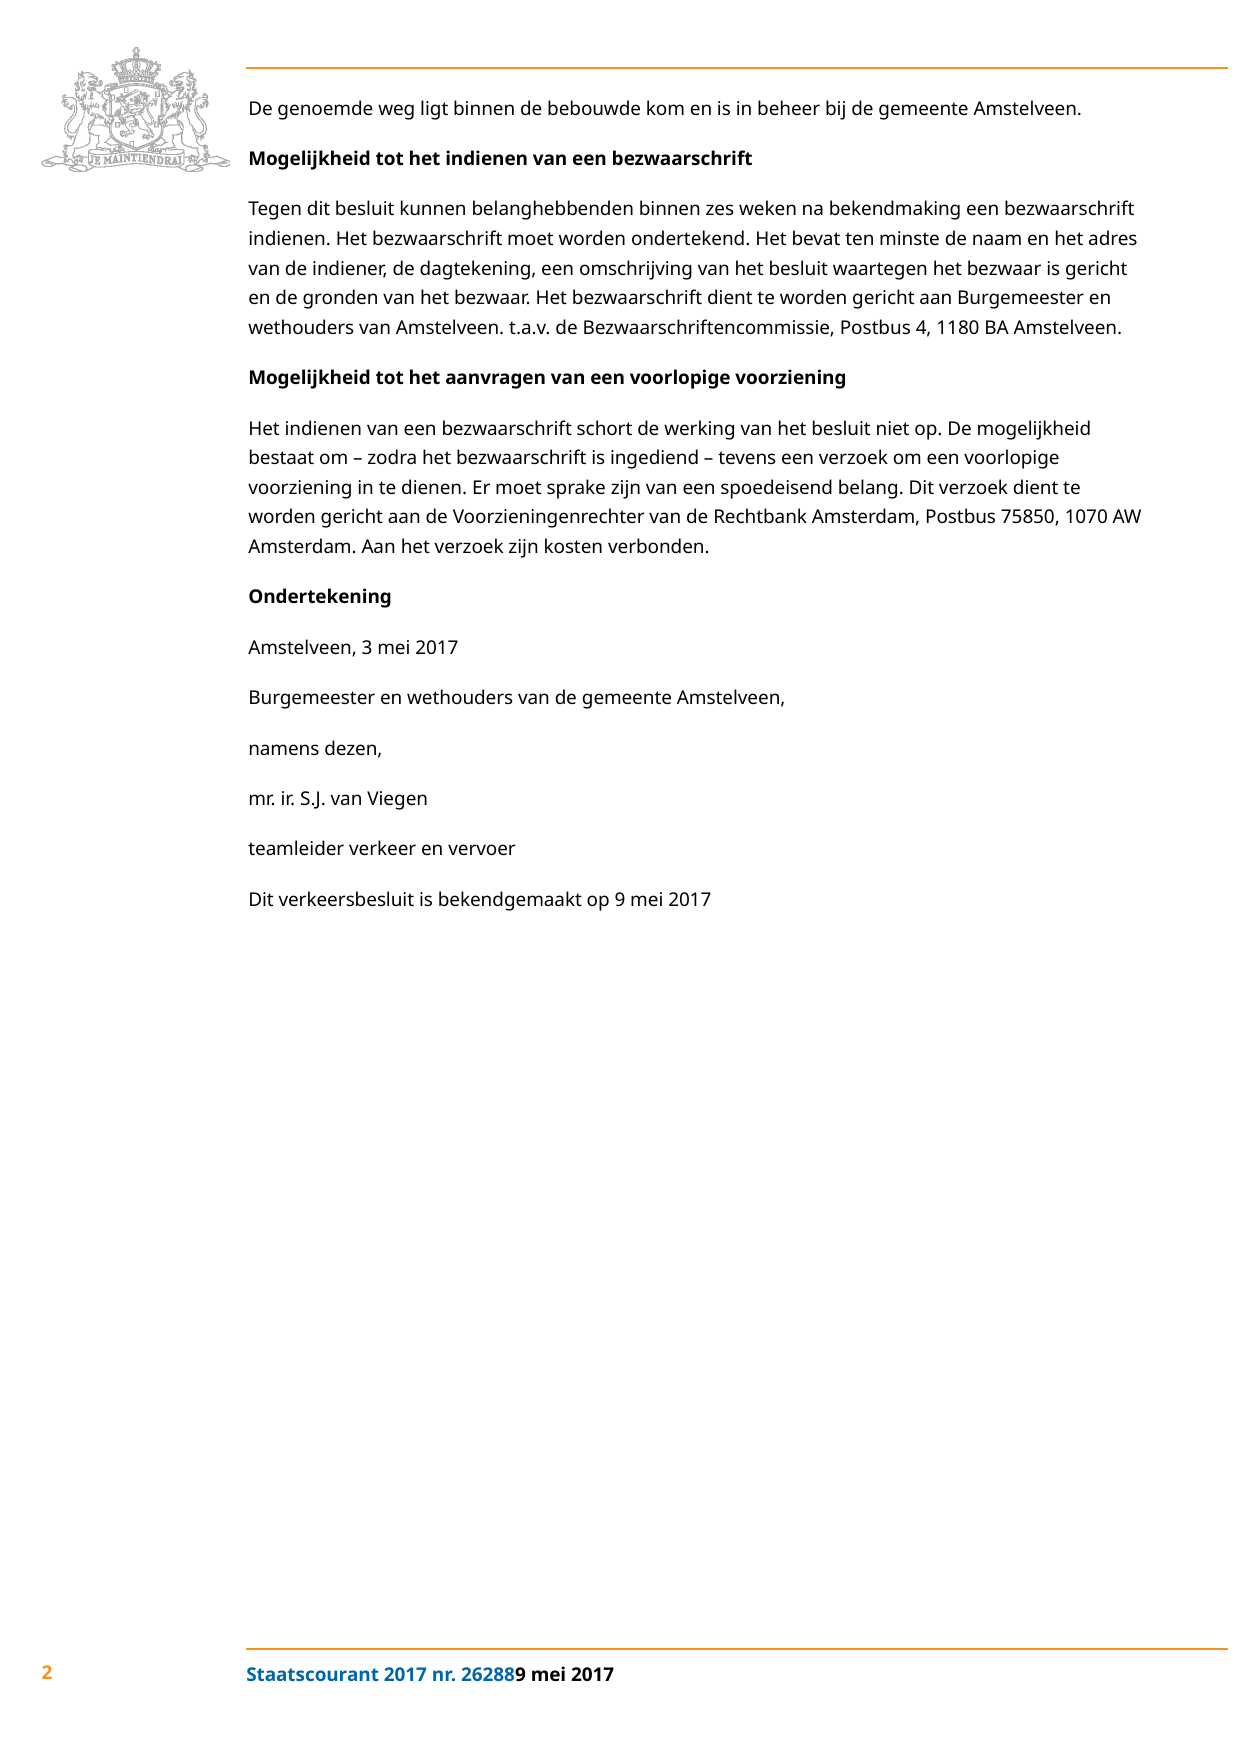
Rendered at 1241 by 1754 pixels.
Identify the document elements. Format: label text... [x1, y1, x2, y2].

text De genoemde weg ligt binnen de bebouwde kom en is in beheer bij de gemeente Amstelveen. [248, 95, 1152, 121]
text Mogelijkheid tot het aanvragen van een voorlopige voorziening [248, 364, 1152, 390]
text Dit verkeersbesluit is bekendgemaakt op 9 mei 2017 [248, 886, 1152, 912]
text Ondertekening [248, 583, 1152, 609]
text Mogelijkheid tot het indienen van een bezwaarschrift [248, 145, 1152, 171]
text Burgemeester en wethouders van de gemeente Amstelveen, [248, 684, 1152, 710]
text namens dezen, [248, 735, 1152, 761]
text mr. ir. S.J. van Viegen [248, 785, 1152, 811]
picture [41, 47, 231, 172]
text Het indienen van een bezwaarschrift schort de werking van het besluit niet op. De mogelijkheid bestaat om – zodra het bezwaarschrift is ingediend – tevens een verzoek om een voorlopige voorziening in te dienen. Er moet sprake zijn van een spoedeisend belang. Dit verzoek dient te worden gericht aan de Voorzieningenrechter van de Rechtbank Amsterdam, Postbus 75850, 1070 AW Amsterdam. Aan het verzoek zijn kosten verbonden. [248, 415, 1152, 559]
text teamleider verkeer en vervoer [248, 836, 1152, 861]
text Tegen dit besluit kunnen belanghebbenden binnen zes weken na bekendmaking een bezwaarschrift indienen. Het bezwaarschrift moet worden ondertekend. Het bevat ten minste de naam en het adres van de indiener, de dagtekening, een omschrijving van het besluit waartegen het bezwaar is gericht en de gronden van het bezwaar. Het bezwaarschrift dient te worden gericht aan Burgemeester en wethouders van Amstelveen. t.a.v. de Bezwaarschriftencommissie, Postbus 4, 1180 BA Amstelveen. [248, 196, 1152, 340]
text Amstelveen, 3 mei 2017 [248, 634, 1152, 660]
